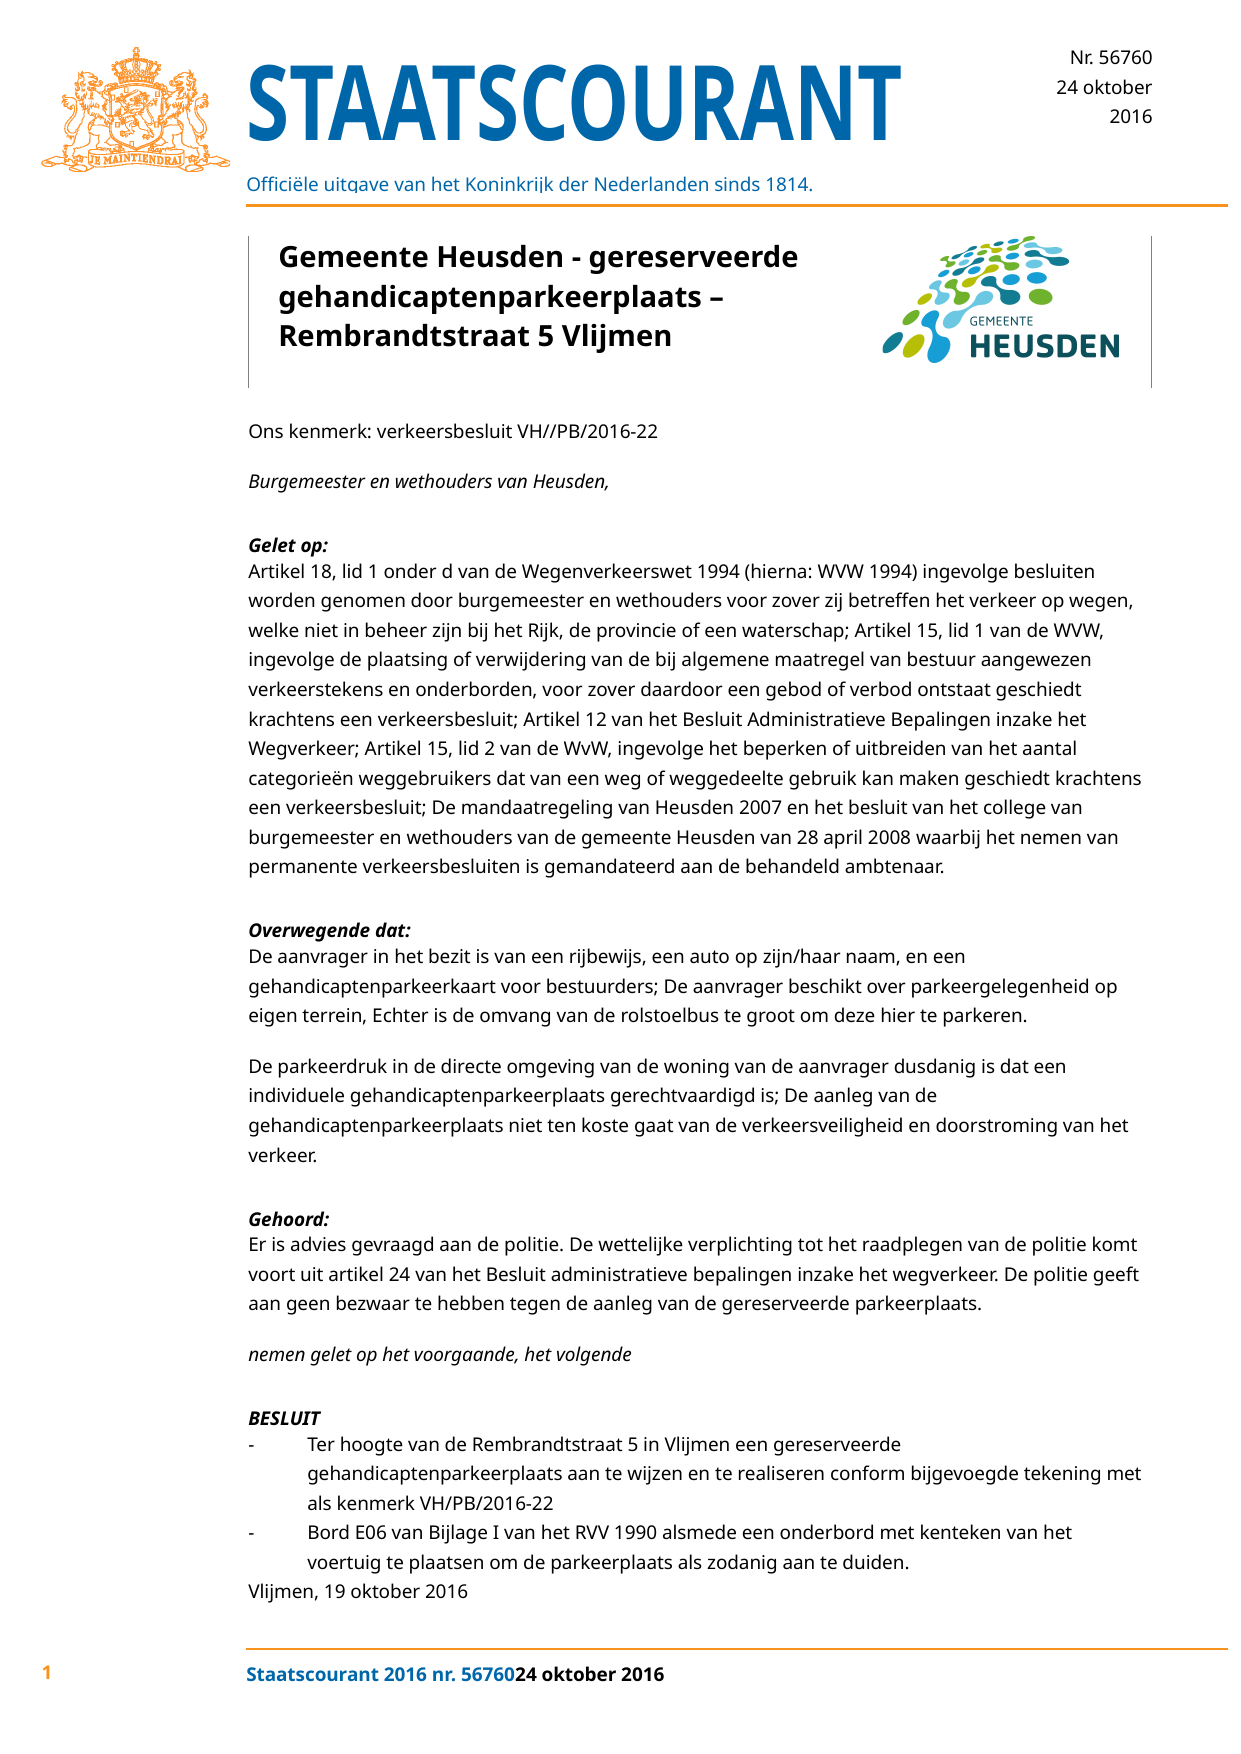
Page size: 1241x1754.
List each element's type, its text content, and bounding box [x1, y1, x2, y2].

list Bord E06 van Bijlage I van het RVV 1990 alsmede een onderbord met kenteken van het voertuig te plaatsen om de parkeerplaats als zodanig aan te duiden. [248, 1519, 1152, 1575]
text Er is advies gevraagd aan de politie. De wettelijke verplichting tot het raadplegen van de politie komt voort uit artikel 24 van het Besluit administratieve bepalingen inzake het wegverkeer. De politie geeft aan geen bezwaar te hebben tegen de aanleg van de gereserveerde parkeerplaats. [248, 1231, 1152, 1316]
text De aanvrager in het bezit is van een rijbewijs, een auto op zijn/haar naam, en een gehandicaptenparkeerkaart voor bestuurders; De aanvrager beschikt over parkeergelegenheid op eigen terrein, Echter is de omvang van de rolstoelbus te groot om deze hier te parkeren. [248, 943, 1152, 1028]
table_header [850, 236, 1151, 388]
text Burgemeester en wethouders van Heusden, [248, 468, 1152, 494]
text Ons kenmerk: verkeersbesluit VH//PB/2016-22 [248, 418, 1152, 443]
picture [41, 47, 231, 172]
text BESLUIT [248, 1405, 1152, 1431]
list Ter hoogte van de Rembrandtstraat 5 in Vlijmen een gereserveerde gehandicaptenparkeerplaats aan te wijzen en te realiseren conform bijgevoegde tekening met als kenmerk VH/PB/2016-22 [248, 1431, 1152, 1516]
text Vlijmen, 19 oktober 2016 [248, 1579, 1152, 1604]
text Overwegende dat: [248, 918, 1152, 943]
table_header Gemeente Heusden - gereserveerde gehandicaptenparkeerplaats – Rembrandtstraat 5 Vlijmen [249, 236, 850, 388]
text De parkeerdruk in de directe omgeving van de woning van de aanvrager dusdanig is dat een individuele gehandicaptenparkeerplaats gerechtvaardigd is; De aanleg van de gehandicaptenparkeerplaats niet ten koste gaat van de verkeersveiligheid en doorstroming van het verkeer. [248, 1053, 1152, 1167]
text Gelet op: [248, 532, 1152, 558]
text nemen gelet op het voorgaande, het volgende [248, 1341, 1152, 1367]
text Artikel 18, lid 1 onder d van de Wegenverkeerswet 1994 (hierna: WVW 1994) ingevolge besluiten worden genomen door burgemeester en wethouders voor zover zij betreffen het verkeer op wegen, welke niet in beheer zijn bij het Rijk, de provincie of een waterschap; Artikel 15, lid 1 van de WVW, ingevolge de plaatsing of verwijdering van de bij algemene maatregel van bestuur aangewezen verkeerstekens en onderborden, voor zover daardoor een gebod of verbod ontstaat geschiedt krachtens een verkeersbesluit; Artikel 12 van het Besluit Administratieve Bepalingen inzake het Wegverkeer; Artikel 15, lid 2 van de WvW, ingevolge het beperken of uitbreiden van het aantal categorieën weggebruikers dat van een weg of weggedeelte gebruik kan maken geschiedt krachtens een verkeersbesluit; De mandaatregeling van Heusden 2007 en het besluit van het college van burgemeester en wethouders van de gemeente Heusden van 28 april 2008 waarbij het nemen van permanente verkeersbesluiten is gemandateerd aan de behandeld ambtenaar. [248, 558, 1152, 879]
picture [882, 236, 1119, 363]
text Gehoord: [248, 1206, 1152, 1231]
